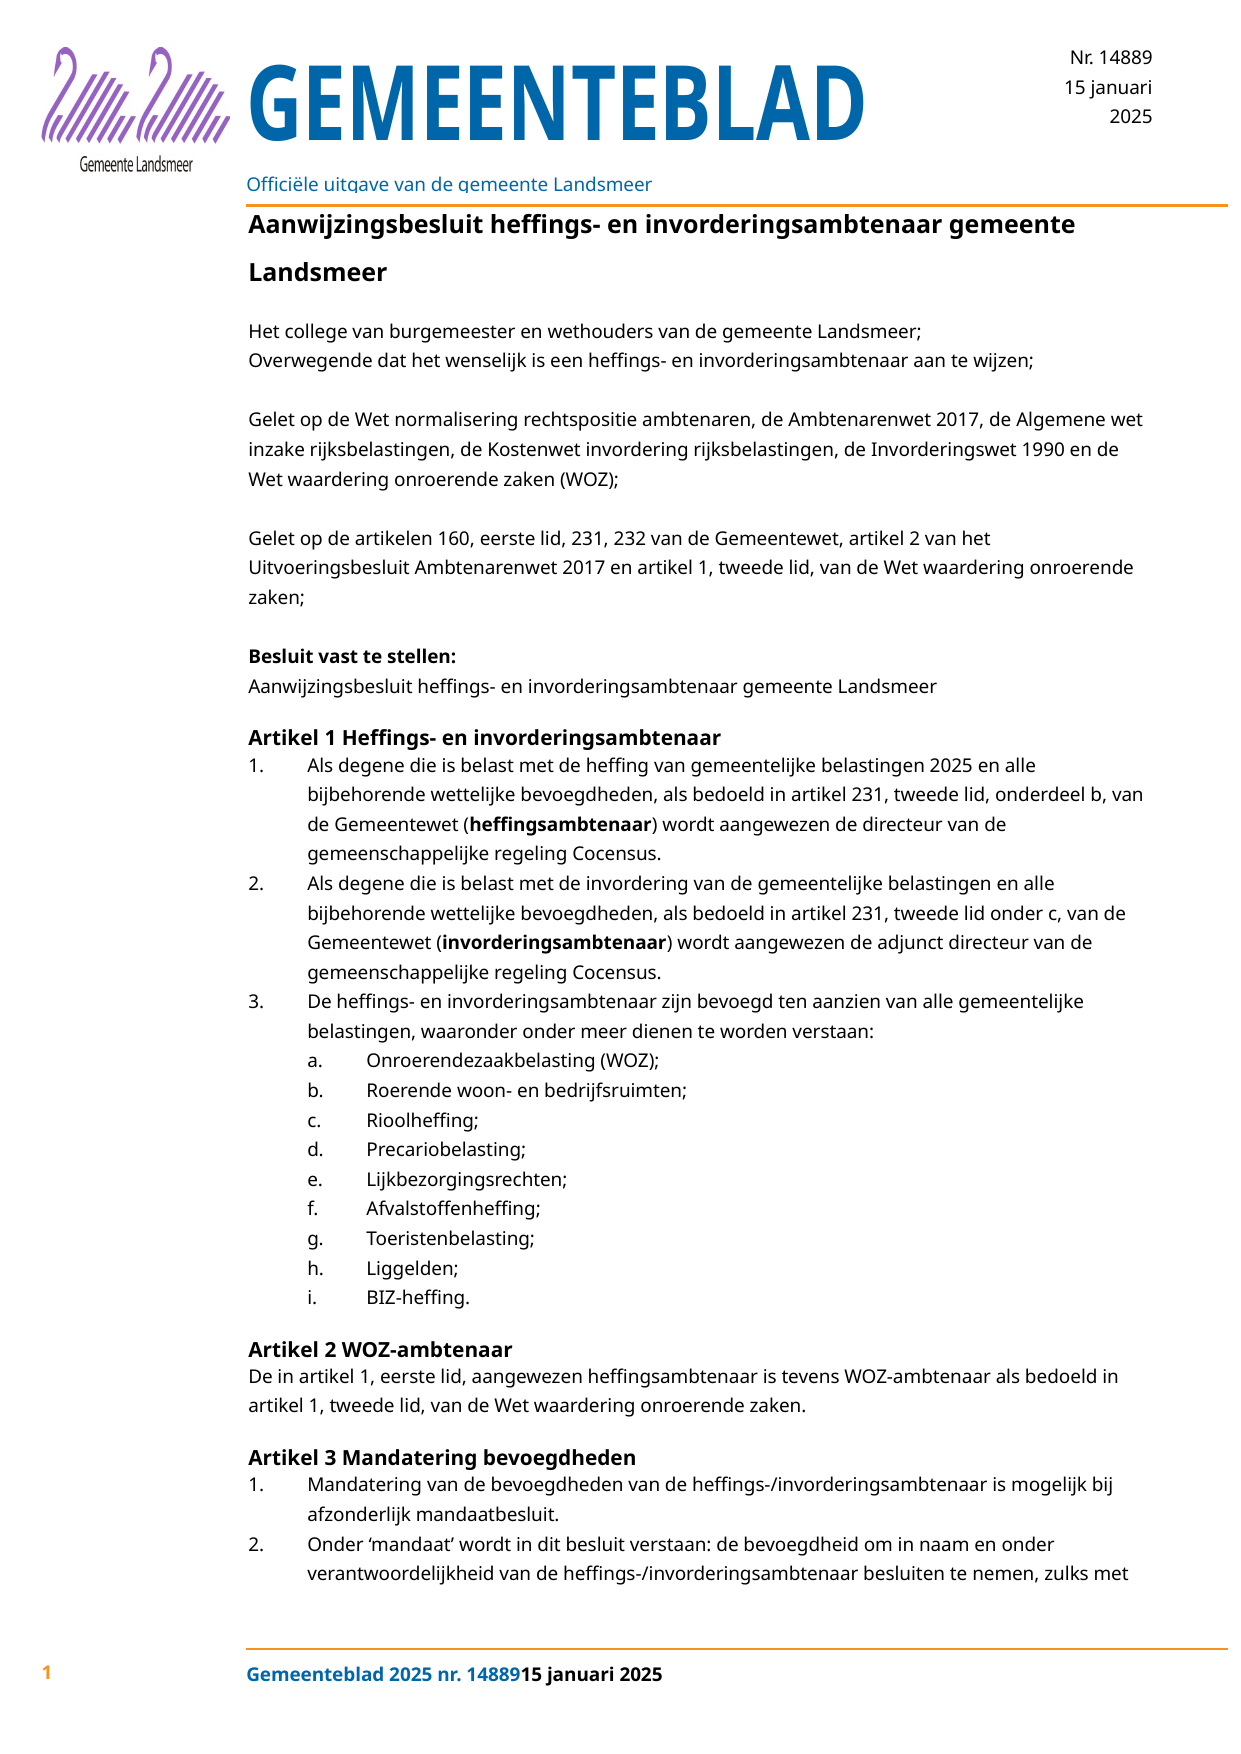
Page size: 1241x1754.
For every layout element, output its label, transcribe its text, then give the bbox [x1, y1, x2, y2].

list De heffings- en invorderingsambtenaar zijn bevoegd ten aanzien van alle gemeentelijke belastingen, waaronder onder meer dienen te worden verstaan: [248, 988, 1152, 1044]
text Besluit vast te stellen: [248, 643, 1152, 669]
list Lijkbezorgingsrechten; [307, 1166, 1152, 1192]
list Rioolheffing; [307, 1107, 1152, 1132]
list Roerende woon- en bedrijfsruimten; [307, 1077, 1152, 1103]
picture [41, 47, 231, 172]
list Onroerendezaakbelasting (WOZ); [307, 1048, 1152, 1073]
list Toeristenbelasting; [307, 1225, 1152, 1251]
list Afvalstoffenheffing; [307, 1196, 1152, 1221]
text Aanwijzingsbesluit heffings- en invorderingsambtenaar gemeente Landsmeer [248, 673, 1152, 699]
text Gelet op de artikelen 160, eerste lid, 231, 232 van de Gemeentewet, artikel 2 van het Uitvoeringsbesluit Ambtenarenwet 2017 en artikel 1, tweede lid, van de Wet waardering onroerende zaken; [248, 525, 1152, 610]
list Mandatering van de bevoegdheden van de heffings-/invorderingsambtenaar is mogelijk bij afzonderlijk mandaatbesluit. [248, 1472, 1152, 1527]
list Precariobelasting; [307, 1136, 1152, 1162]
text Gelet op de Wet normalisering rechtspositie ambtenaren, de Ambtenarenwet 2017, de Algemene wet inzake rijksbelastingen, de Kostenwet invordering rijksbelastingen, de Invorderingswet 1990 en de Wet waardering onroerende zaken (WOZ); [248, 407, 1152, 492]
text Artikel 3 Mandatering bevoegdheden [248, 1443, 1152, 1472]
list BIZ-heffing. [307, 1284, 1152, 1310]
text Artikel 2 WOZ-ambtenaar [248, 1335, 1152, 1363]
text Het college van burgemeester en wethouders van de gemeente Landsmeer; [248, 318, 1152, 344]
text Artikel 1 Heffings- en invorderingsambtenaar [248, 723, 1152, 752]
text Aanwijzingsbesluit heffings- en invorderingsambtenaar gemeente Landsmeer [248, 207, 1152, 288]
text Overwegende dat het wenselijk is een heffings- en invorderingsambtenaar aan te wijzen; [248, 347, 1152, 373]
text De in artikel 1, eerste lid, aangewezen heffingsambtenaar is tevens WOZ-ambtenaar als bedoeld in artikel 1, tweede lid, van de Wet waardering onroerende zaken. [248, 1363, 1152, 1418]
list Als degene die is belast met de invordering van de gemeentelijke belastingen en alle bijbehorende wettelijke bevoegdheden, als bedoeld in artikel 231, tweede lid onder c, van de Gemeentewet (invorderingsambtenaar) wordt aangewezen de adjunct directeur van de gemeenschappelijke regeling Cocensus. [248, 870, 1152, 984]
list Liggelden; [307, 1255, 1152, 1280]
list Als degene die is belast met de heffing van gemeentelijke belastingen 2025 en alle bijbehorende wettelijke bevoegdheden, als bedoeld in artikel 231, tweede lid, onderdeel b, van de Gemeentewet (heffingsambtenaar) wordt aangewezen de directeur van de gemeenschappelijke regeling Cocensus. [248, 752, 1152, 866]
list Onder ‘mandaat’ wordt in dit besluit verstaan: de bevoegdheid om in naam en onder verantwoordelijkheid van de heffings-/invorderingsambtenaar besluiten te nemen, zulks met [248, 1531, 1152, 1586]
